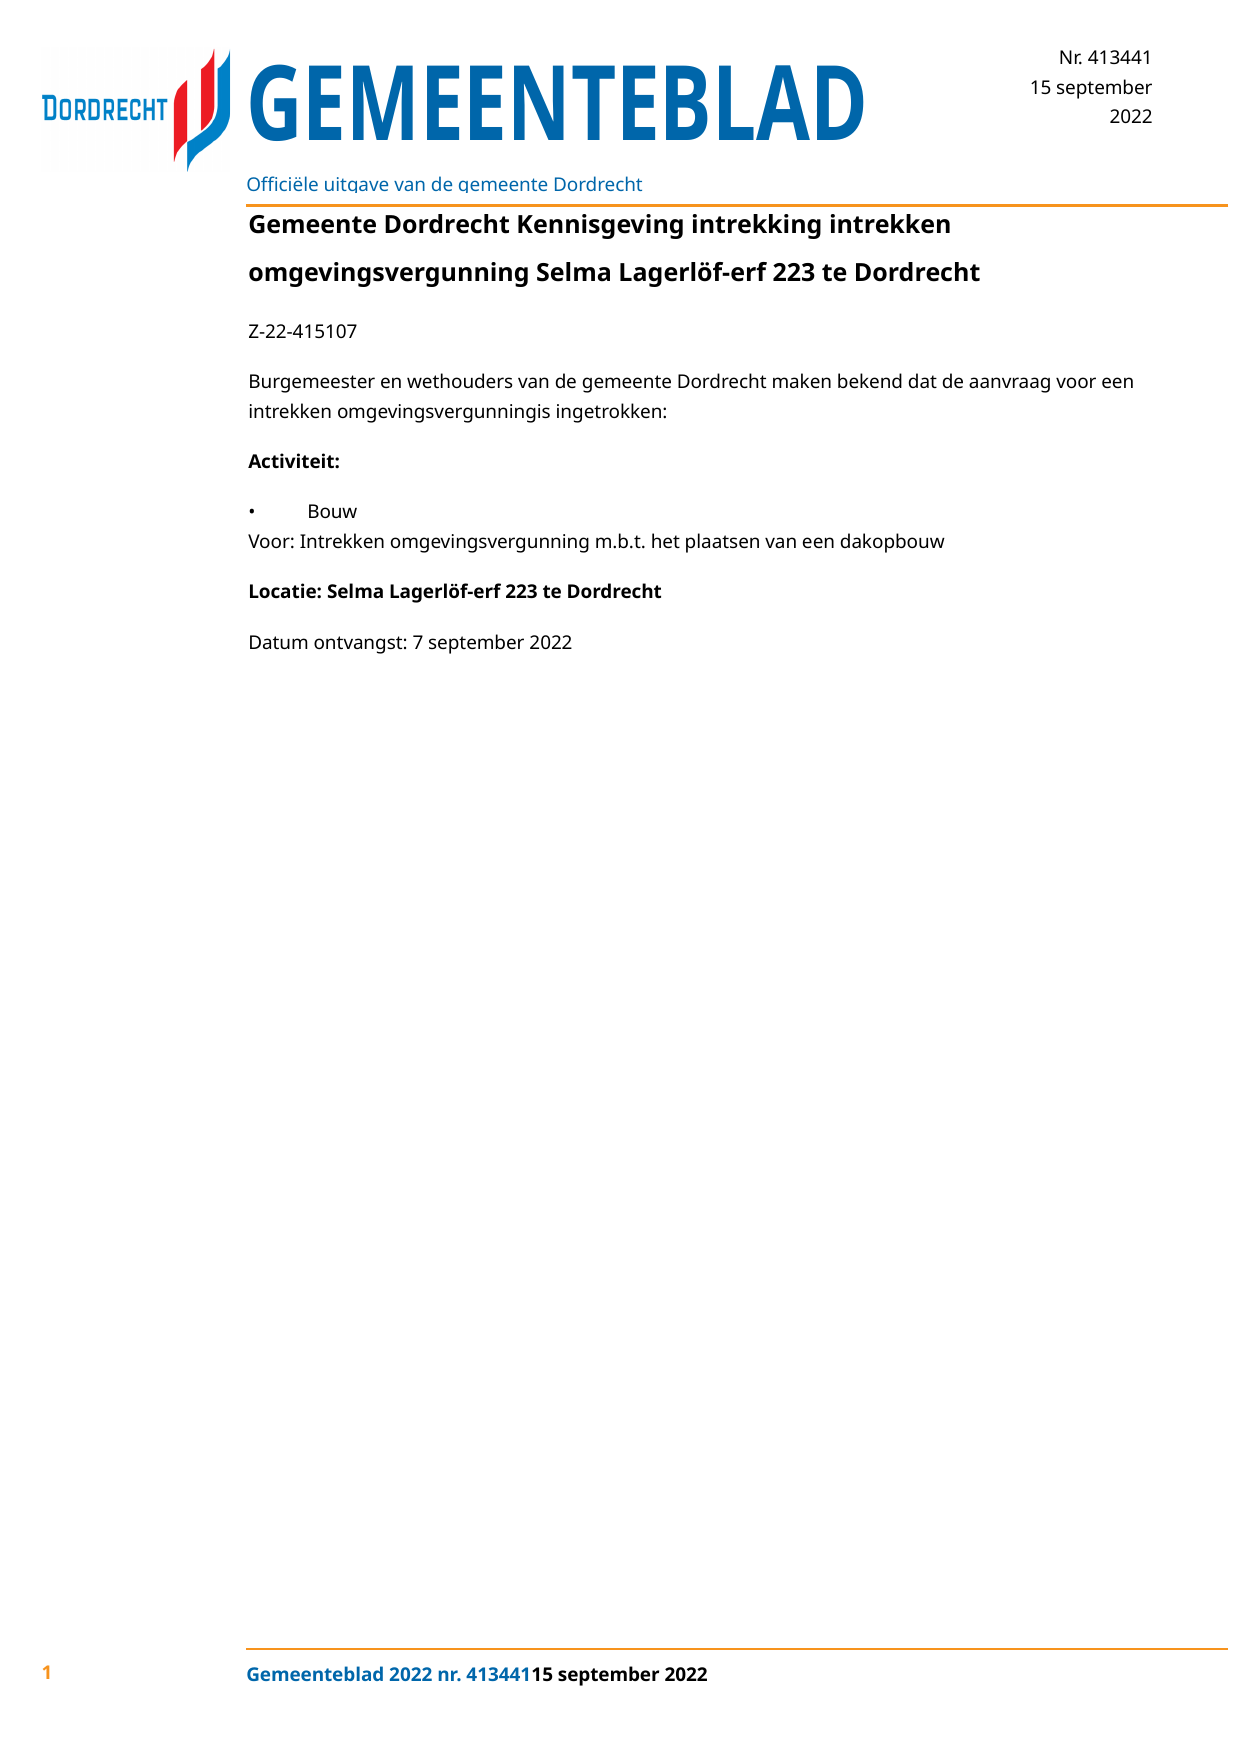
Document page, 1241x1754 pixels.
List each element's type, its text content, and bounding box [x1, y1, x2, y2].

text Voor: Intrekken omgevingsvergunning m.b.t. het plaatsen van een dakopbouw [248, 528, 1152, 554]
text Gemeente Dordrecht Kennisgeving intrekking intrekken omgevingsvergunning Selma Lagerlöf-erf 223 te Dordrecht [248, 207, 1152, 288]
text Burgemeester en wethouders van de gemeente Dordrecht maken bekend dat de aanvraag voor een intrekken omgevingsvergunningis ingetrokken: [248, 368, 1152, 424]
picture [41, 47, 231, 172]
list Bouw [248, 499, 1152, 524]
text Z-22-415107 [248, 318, 1152, 344]
text Activiteit: [248, 448, 1152, 474]
text Datum ontvangst: 7 september 2022 [248, 629, 1152, 655]
text Locatie: Selma Lagerlöf-erf 223 te Dordrecht [248, 579, 1152, 604]
